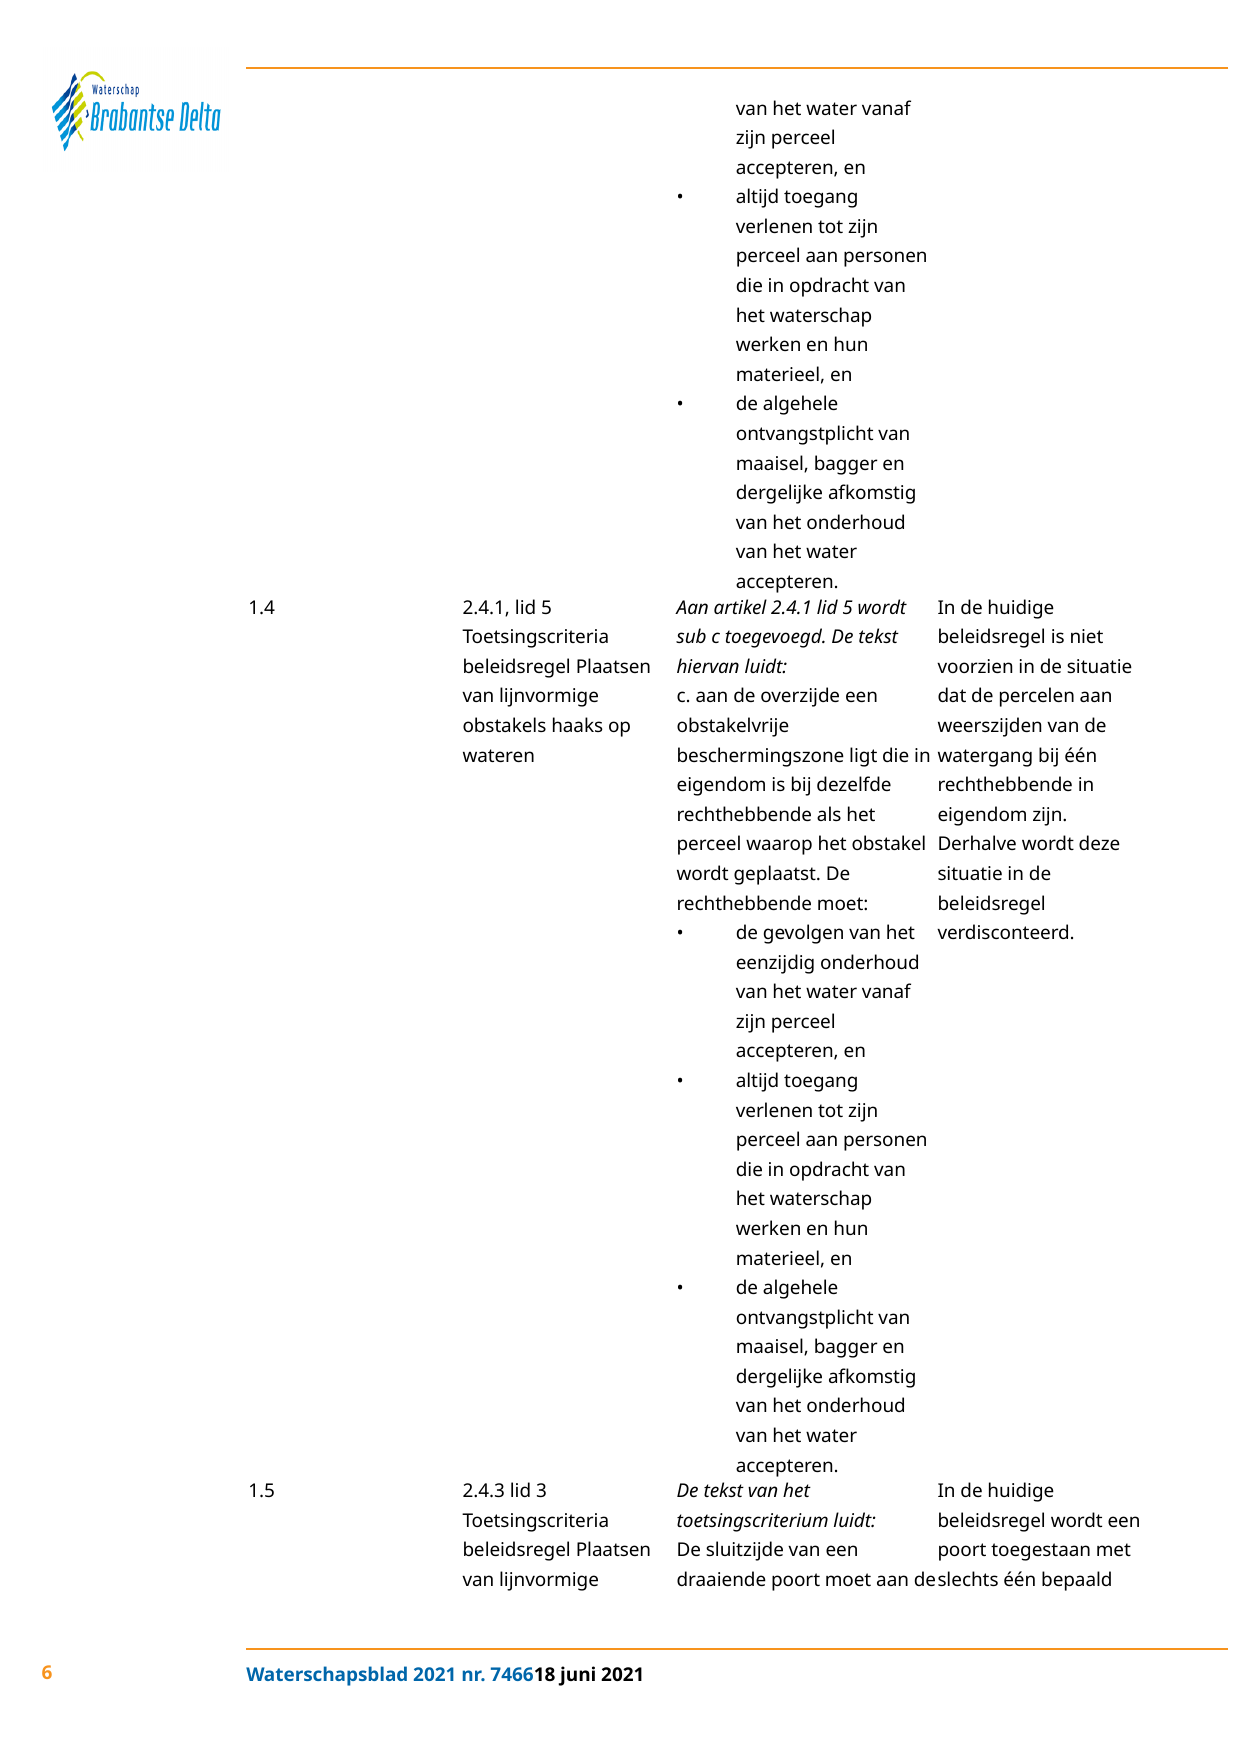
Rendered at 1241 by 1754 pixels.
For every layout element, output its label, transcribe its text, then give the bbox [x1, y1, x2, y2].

table_cell De tekst van het toetsingscriterium luidt: De sluitzijde van een draaiende poort moet aan de [676, 1478, 937, 1592]
table_cell In de huidige beleidsregel is niet voorzien in de situatie dat de percelen aan weerszijden van de watergang bij één rechthebbende in eigendom zijn. Derhalve wordt deze situatie in de beleidsregel verdisconteerd. [937, 594, 1152, 1477]
picture [41, 47, 231, 172]
table_cell [462, 95, 676, 594]
table_cell 1.4 [248, 594, 462, 1477]
table_cell 1.5 [248, 1478, 462, 1592]
table_cell van het water vanaf zijn perceel accepteren, en altijd toegang verlenen tot zijn perceel aan personen die in opdracht van het waterschap werken en hun materieel, en de algehele ontvangstplicht van maaisel, bagger en dergelijke afkomstig van het onderhoud van het water accepteren. [676, 95, 937, 594]
table_cell 2.4.3 lid 3 Toetsingscriteria beleidsregel Plaatsen van lijnvormige [462, 1478, 676, 1592]
table_cell [248, 95, 462, 594]
table_cell In de huidige beleidsregel wordt een poort toegestaan met slechts één bepaald [937, 1478, 1152, 1592]
table_cell [937, 95, 1152, 594]
table_cell 2.4.1, lid 5 Toetsingscriteria beleidsregel Plaatsen van lijnvormige obstakels haaks op wateren [462, 594, 676, 1477]
table_cell Aan artikel 2.4.1 lid 5 wordt sub c toegevoegd. De tekst hiervan luidt: c. aan de overzijde een obstakelvrije beschermingszone ligt die in eigendom is bij dezelfde rechthebbende als het perceel waarop het obstakel wordt geplaatst. De rechthebbende moet: de gevolgen van het eenzijdig onderhoud van het water vanaf zijn perceel accepteren, en altijd toegang verlenen tot zijn perceel aan personen die in opdracht van het waterschap werken en hun materieel, en de algehele ontvangstplicht van maaisel, bagger en dergelijke afkomstig van het onderhoud van het water accepteren. [676, 594, 937, 1477]
